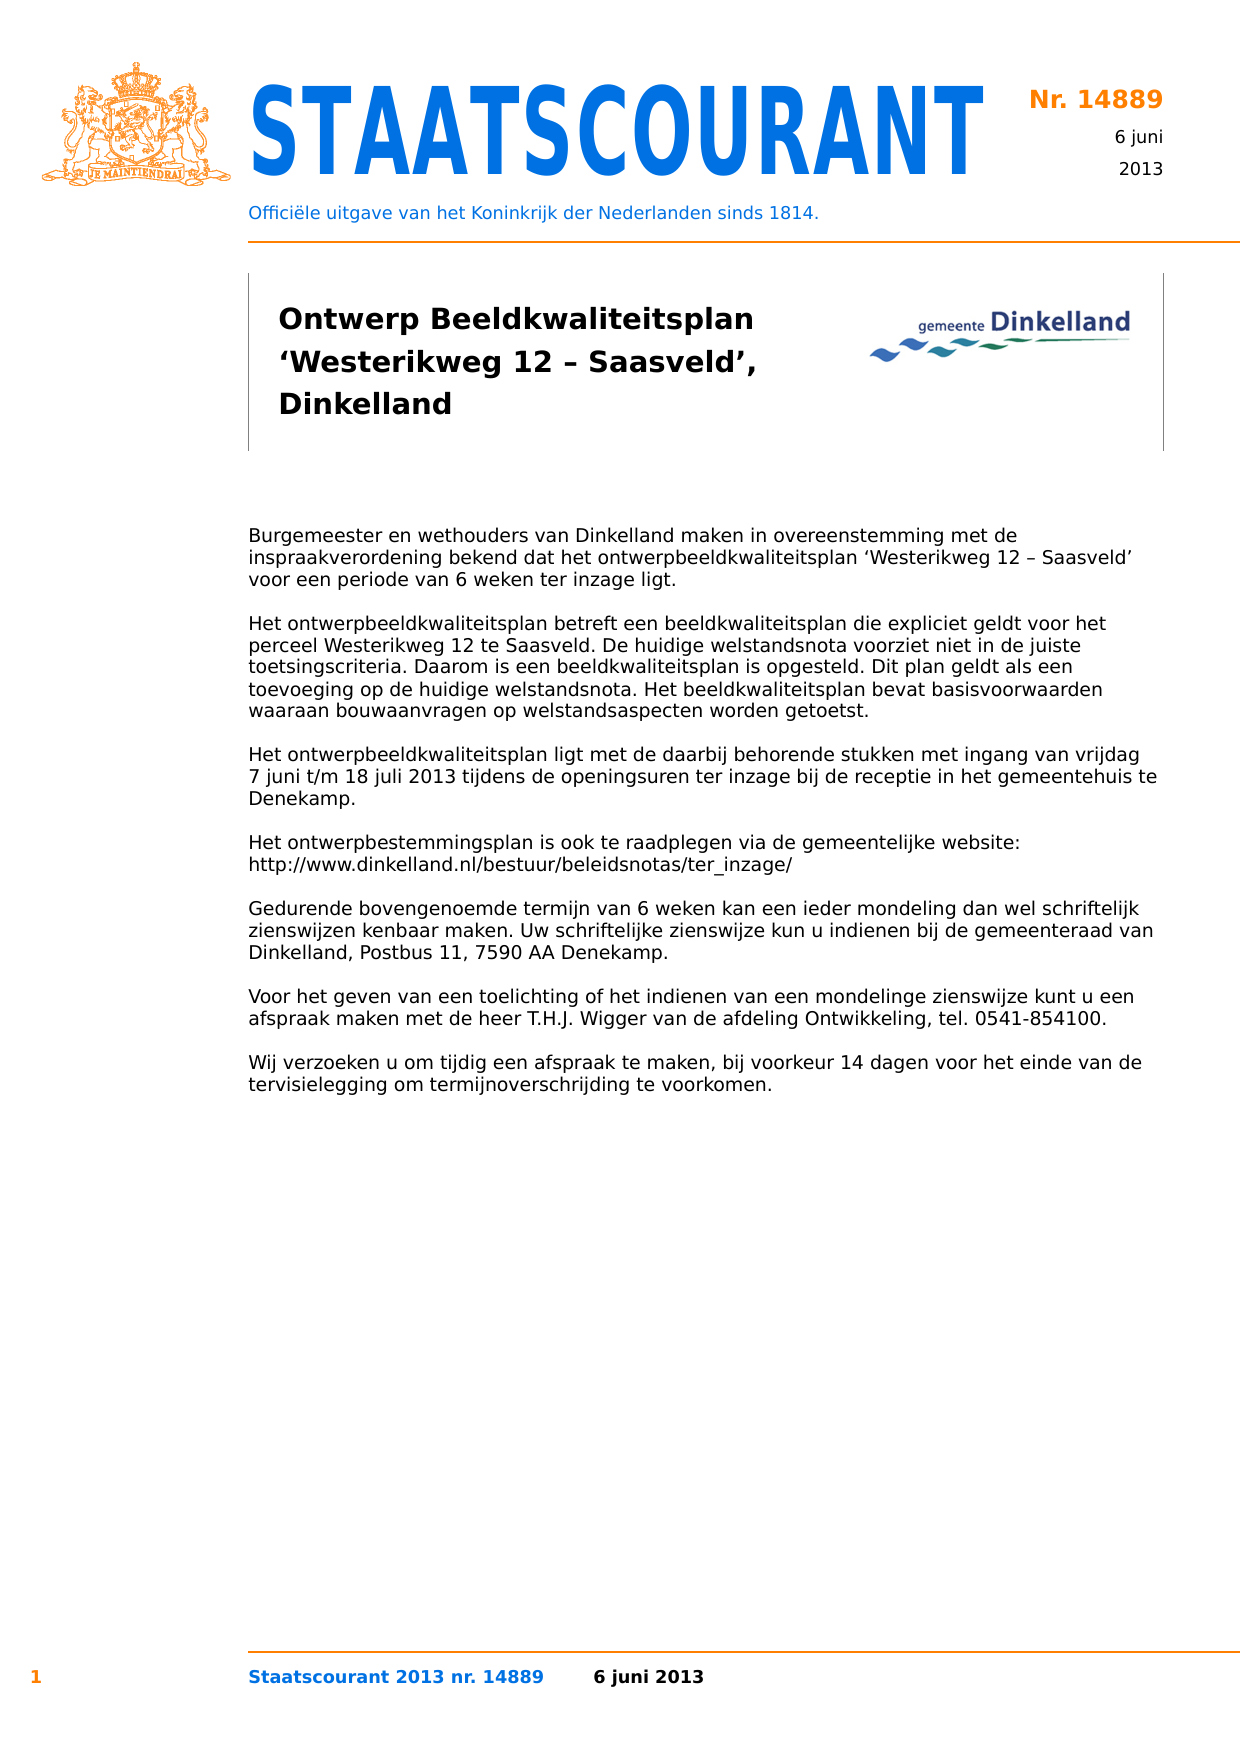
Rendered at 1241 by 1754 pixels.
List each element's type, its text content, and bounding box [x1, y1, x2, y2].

text Burgemeester en wethouders van Dinkelland maken in overeenstemming met de inspraakverordening bekend dat het ontwerpbeeldkwaliteitsplan ‘Westerikweg 12 – Saasveld’ voor een periode van 6 weken ter inzage ligt. [248, 525, 1163, 591]
picture [867, 302, 1134, 368]
table_cell Officiële uitgave van het Koninkrijk der Nederlanden sinds 1814. [248, 203, 1240, 241]
text Gedurende bovengenoemde termijn van 6 weken kan een ieder mondeling dan wel schriftelijk zienswijzen kenbaar maken. Uw schriftelijke zienswijze kun u indienen bij de gemeenteraad van Dinkelland, Postbus 11, 7590 AA Denekamp. [248, 898, 1163, 964]
text Wij verzoeken u om tijdig een afspraak te maken, bij voorkeur 14 dagen voor het einde van de tervisielegging om termijnoverschrijding te voorkomen. [248, 1052, 1163, 1096]
text Het ontwerpbeeldkwaliteitsplan ligt met de daarbij behorende stukken met ingang van vrijdag 7 juni t/m 18 juli 2013 tijdens de openingsuren ter inzage bij de receptie in het gemeentehuis te Denekamp. [248, 744, 1163, 810]
text Het ontwerpbeeldkwaliteitsplan betreft een beeldkwaliteitsplan die expliciet geldt voor het perceel Westerikweg 12 te Saasveld. De huidige welstandsnota voorziet niet in de juiste toetsingscriteria. Daarom is een beeldkwaliteitsplan is opgesteld. Dit plan geldt als een toevoeging op de huidige welstandsnota. Het beeldkwaliteitsplan bevat basisvoorwaarden waaraan bouwaanvragen op welstandsaspecten worden getoetst. [248, 612, 1163, 722]
table_header STAATSCOURANT [248, 62, 998, 203]
picture [41, 62, 231, 186]
subtitle Ontwerp Beeldkwaliteitsplan ‘Westerikweg 12 – Saasveld’, Dinkelland [249, 273, 1163, 451]
table_cell 2013 [998, 153, 1240, 203]
table_header [25, 62, 248, 241]
text Het ontwerpbestemmingsplan is ook te raadplegen via de gemeentelijke website: http://www.dinkelland.nl/bestuur/beleidsnotas/ter_inzage/ [248, 832, 1163, 876]
text Voor het geven van een toelichting of het indienen van een mondelinge zienswijze kunt u een afspraak maken met de heer T.H.J. Wigger van de afdeling Ontwikkeling, tel. 0541-854100. [248, 986, 1163, 1030]
table_header Nr. 14889 [998, 62, 1240, 121]
table_cell 6 juni [998, 121, 1240, 153]
